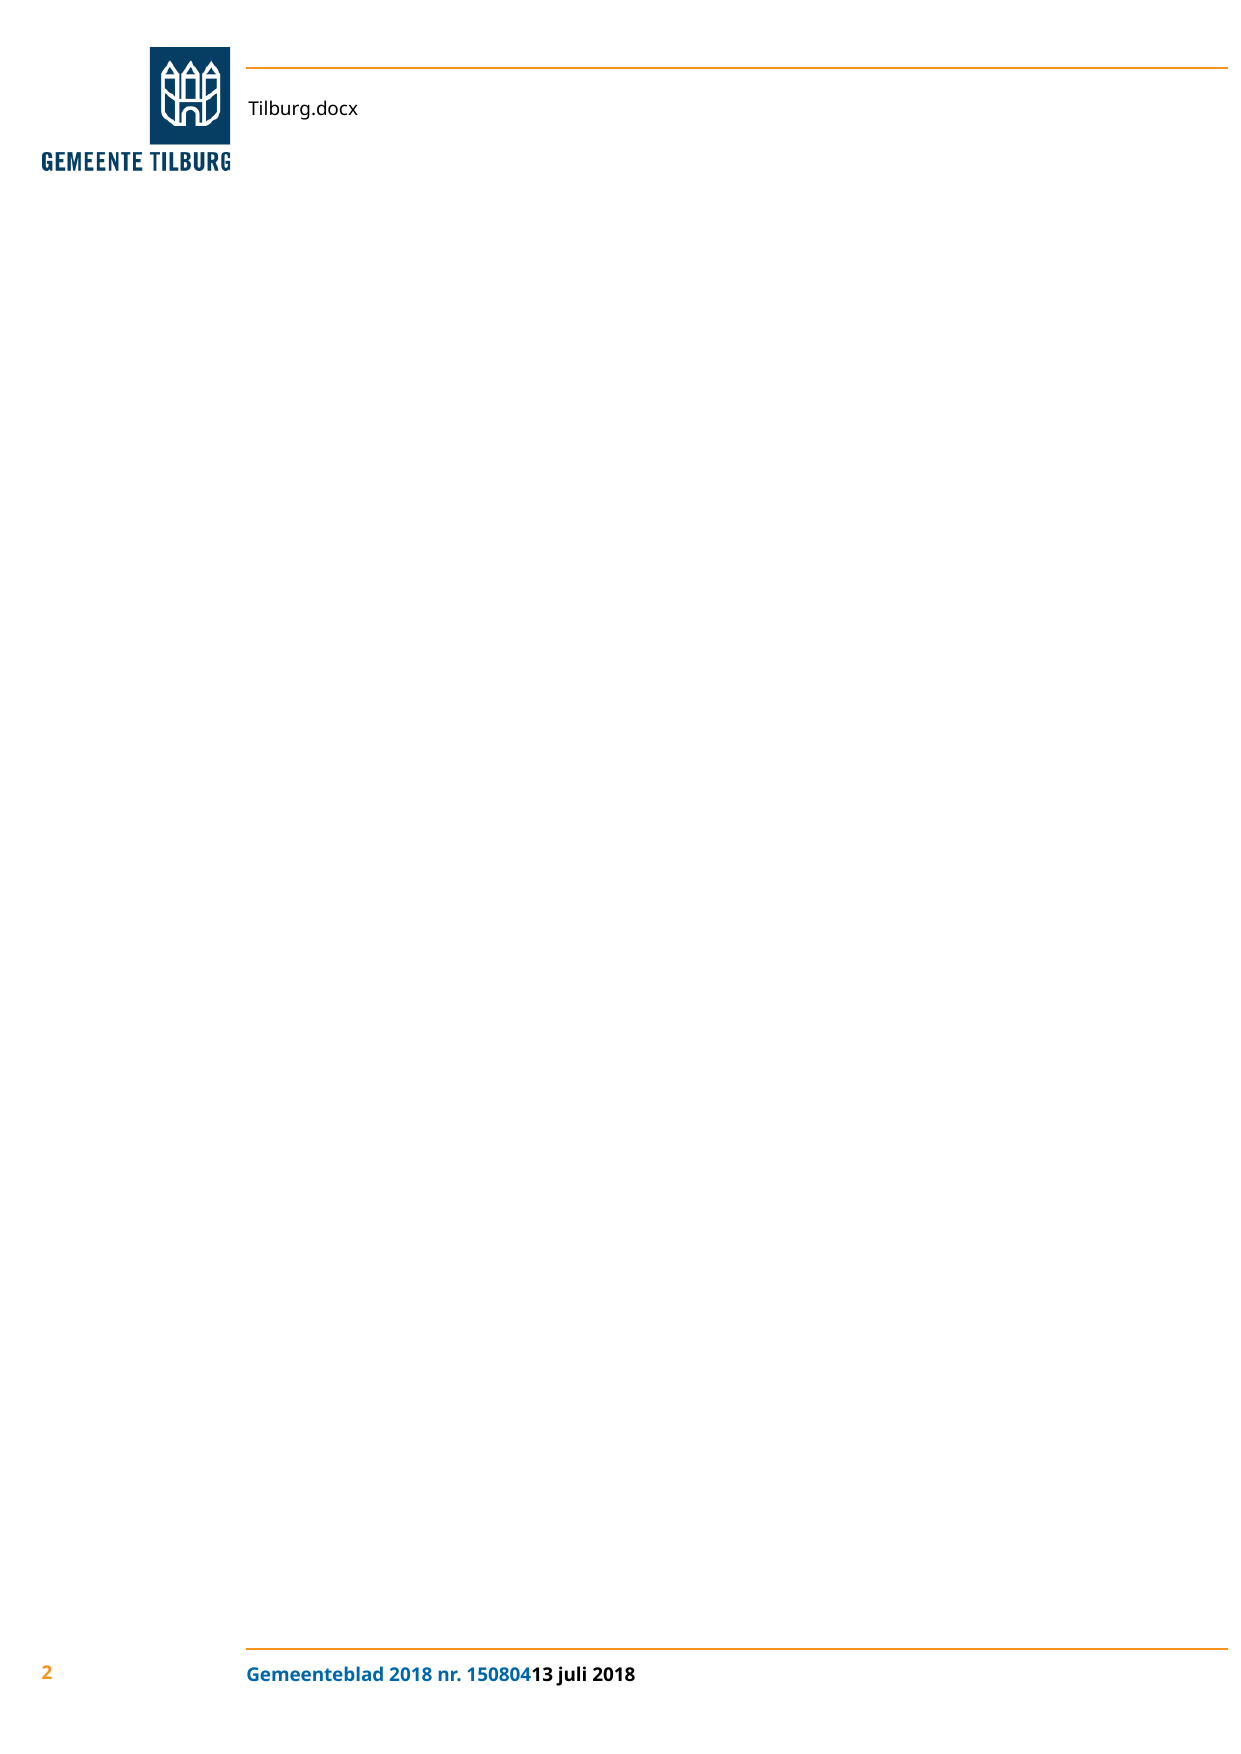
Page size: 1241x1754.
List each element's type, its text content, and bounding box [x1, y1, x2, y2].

text Tilburg.docx [248, 95, 1152, 121]
picture [41, 47, 231, 172]
